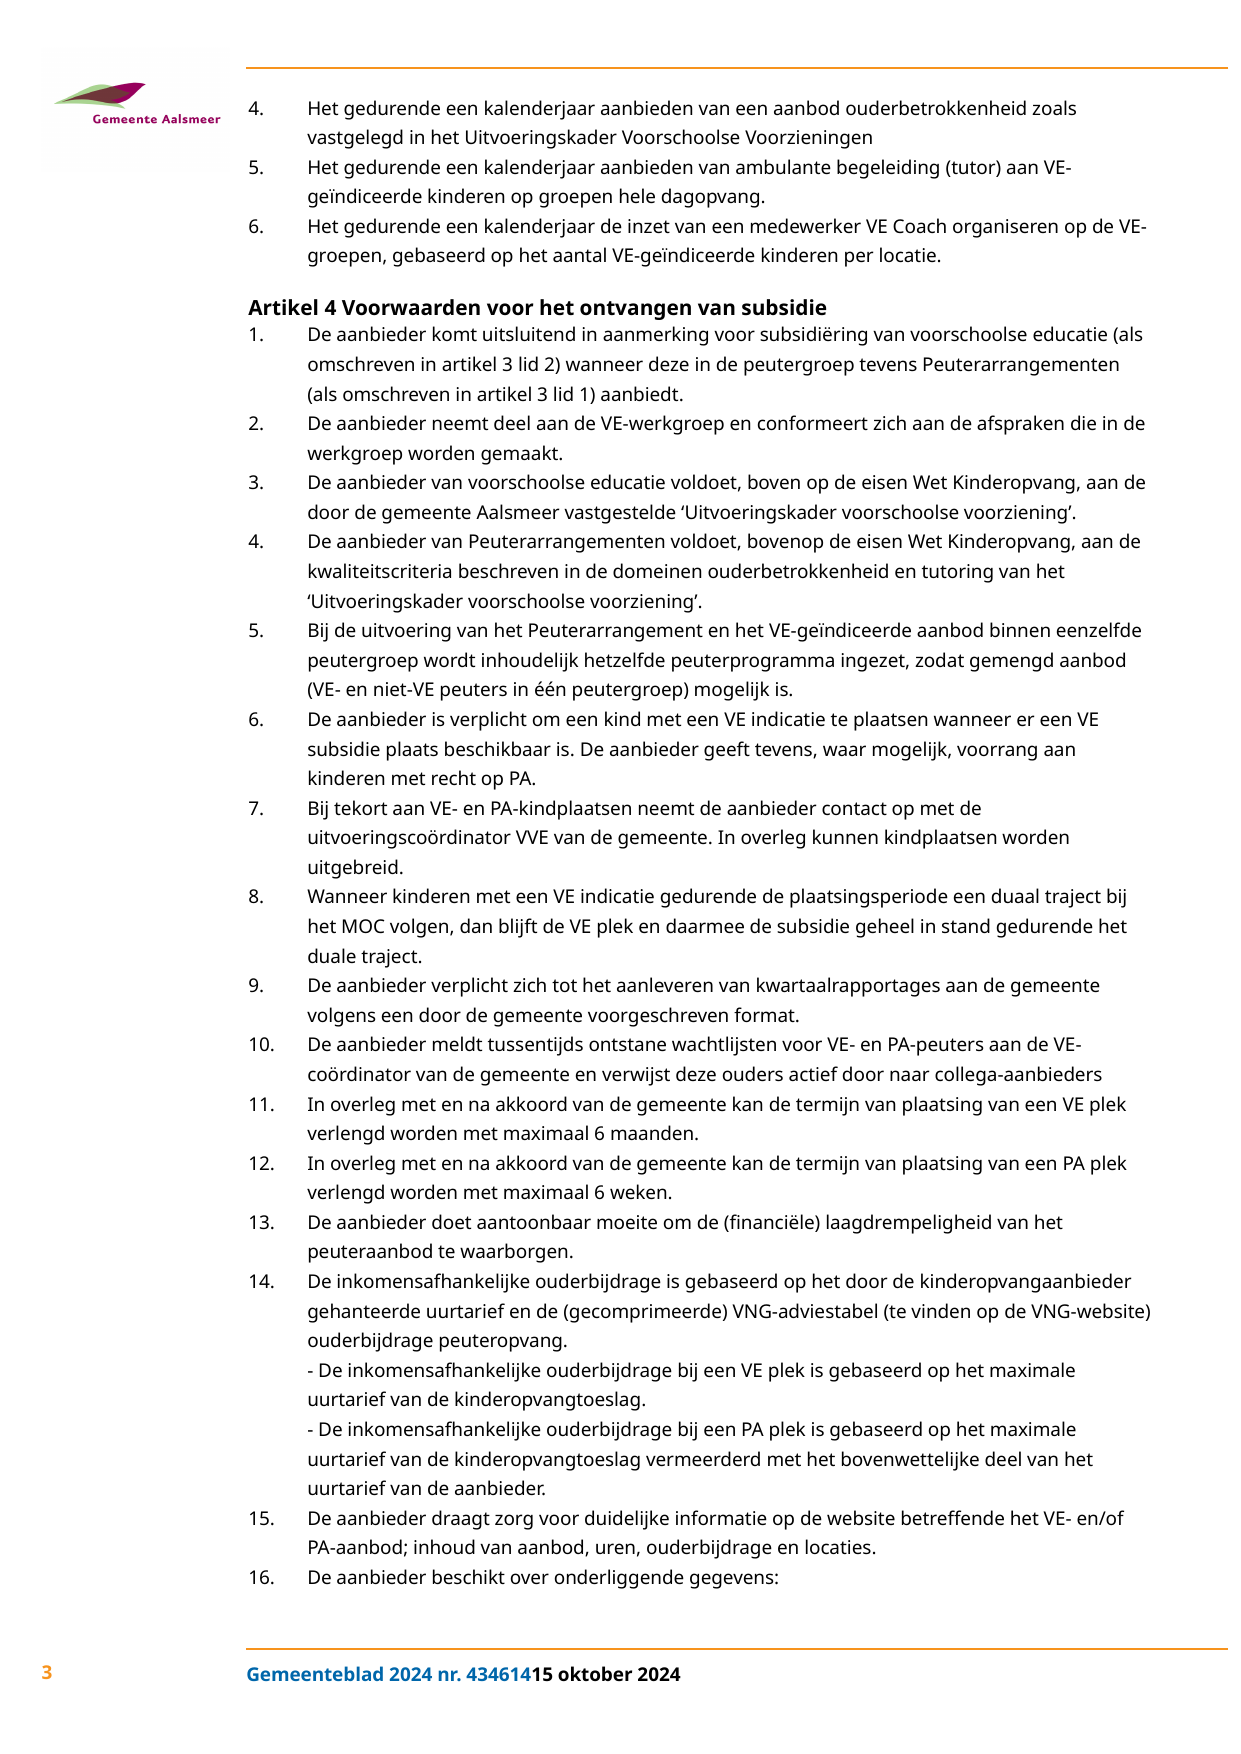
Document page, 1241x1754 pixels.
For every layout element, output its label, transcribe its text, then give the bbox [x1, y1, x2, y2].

text Artikel 4 Voorwaarden voor het ontvangen van subsidie [248, 293, 1152, 322]
list De aanbieder is verplicht om een kind met een VE indicatie te plaatsen wanneer er een VE subsidie plaats beschikbaar is. De aanbieder geeft tevens, waar mogelijk, voorrang aan kinderen met recht op PA. [248, 706, 1152, 791]
list - De inkomensafhankelijke ouderbijdrage bij een PA plek is gebaseerd op het maximale uurtarief van de kinderopvangtoeslag vermeerderd met het bovenwettelijke deel van het uurtarief van de aanbieder. [248, 1416, 1152, 1501]
list In overleg met en na akkoord van de gemeente kan de termijn van plaatsing van een PA plek verlengd worden met maximaal 6 weken. [248, 1150, 1152, 1205]
list De aanbieder verplicht zich tot het aanleveren van kwartaalrapportages aan de gemeente volgens een door de gemeente voorgeschreven format. [248, 972, 1152, 1028]
list Bij de uitvoering van het Peuterarrangement en het VE-geïndiceerde aanbod binnen eenzelfde peutergroep wordt inhoudelijk hetzelfde peuterprogramma ingezet, zodat gemengd aanbod (VE- en niet-VE peuters in één peutergroep) mogelijk is. [248, 617, 1152, 702]
list De aanbieder meldt tussentijds ontstane wachtlijsten voor VE- en PA-peuters aan de VE-coördinator van de gemeente en verwijst deze ouders actief door naar collega-aanbieders [248, 1032, 1152, 1087]
list De aanbieder doet aantoonbaar moeite om de (financiële) laagdrempeligheid van het peuteraanbod te waarborgen. [248, 1209, 1152, 1264]
list De aanbieder van voorschoolse educatie voldoet, boven op de eisen Wet Kinderopvang, aan de door de gemeente Aalsmeer vastgestelde ‘Uitvoeringskader voorschoolse voorziening’. [248, 469, 1152, 525]
list Het gedurende een kalenderjaar de inzet van een medewerker VE Coach organiseren op de VE-groepen, gebaseerd op het aantal VE-geïndiceerde kinderen per locatie. [248, 213, 1152, 268]
list De aanbieder neemt deel aan de VE-werkgroep en conformeert zich aan de afspraken die in de werkgroep worden gemaakt. [248, 410, 1152, 466]
list Het gedurende een kalenderjaar aanbieden van ambulante begeleiding (tutor) aan VE-geïndiceerde kinderen op groepen hele dagopvang. [248, 154, 1152, 209]
list Bij tekort aan VE- en PA-kindplaatsen neemt de aanbieder contact op met de uitvoeringscoördinator VVE van de gemeente. In overleg kunnen kindplaatsen worden uitgebreid. [248, 795, 1152, 880]
list De aanbieder beschikt over onderliggende gegevens: [248, 1564, 1152, 1590]
list De aanbieder draagt zorg voor duidelijke informatie op de website betreffende het VE- en/of PA-aanbod; inhoud van aanbod, uren, ouderbijdrage en locaties. [248, 1505, 1152, 1560]
list De aanbieder van Peuterarrangementen voldoet, bovenop de eisen Wet Kinderopvang, aan de kwaliteitscriteria beschreven in de domeinen ouderbetrokkenheid en tutoring van het ‘Uitvoeringskader voorschoolse voorziening’. [248, 529, 1152, 613]
list De aanbieder komt uitsluitend in aanmerking voor subsidiëring van voorschoolse educatie (als omschreven in artikel 3 lid 2) wanneer deze in de peutergroep tevens Peuterarrangementen (als omschreven in artikel 3 lid 1) aanbiedt. [248, 322, 1152, 406]
list Het gedurende een kalenderjaar aanbieden van een aanbod ouderbetrokkenheid zoals vastgelegd in het Uitvoeringskader Voorschoolse Voorzieningen [248, 95, 1152, 150]
picture [41, 47, 231, 172]
list De inkomensafhankelijke ouderbijdrage is gebaseerd op het door de kinderopvangaanbieder gehanteerde uurtarief en de (gecomprimeerde) VNG-adviestabel (te vinden op de VNG-website) ouderbijdrage peuteropvang. [248, 1268, 1152, 1353]
list In overleg met en na akkoord van de gemeente kan de termijn van plaatsing van een VE plek verlengd worden met maximaal 6 maanden. [248, 1091, 1152, 1146]
list - De inkomensafhankelijke ouderbijdrage bij een VE plek is gebaseerd op het maximale uurtarief van de kinderopvangtoeslag. [248, 1357, 1152, 1412]
list Wanneer kinderen met een VE indicatie gedurende de plaatsingsperiode een duaal traject bij het MOC volgen, dan blijft de VE plek en daarmee de subsidie geheel in stand gedurende het duale traject. [248, 884, 1152, 968]
